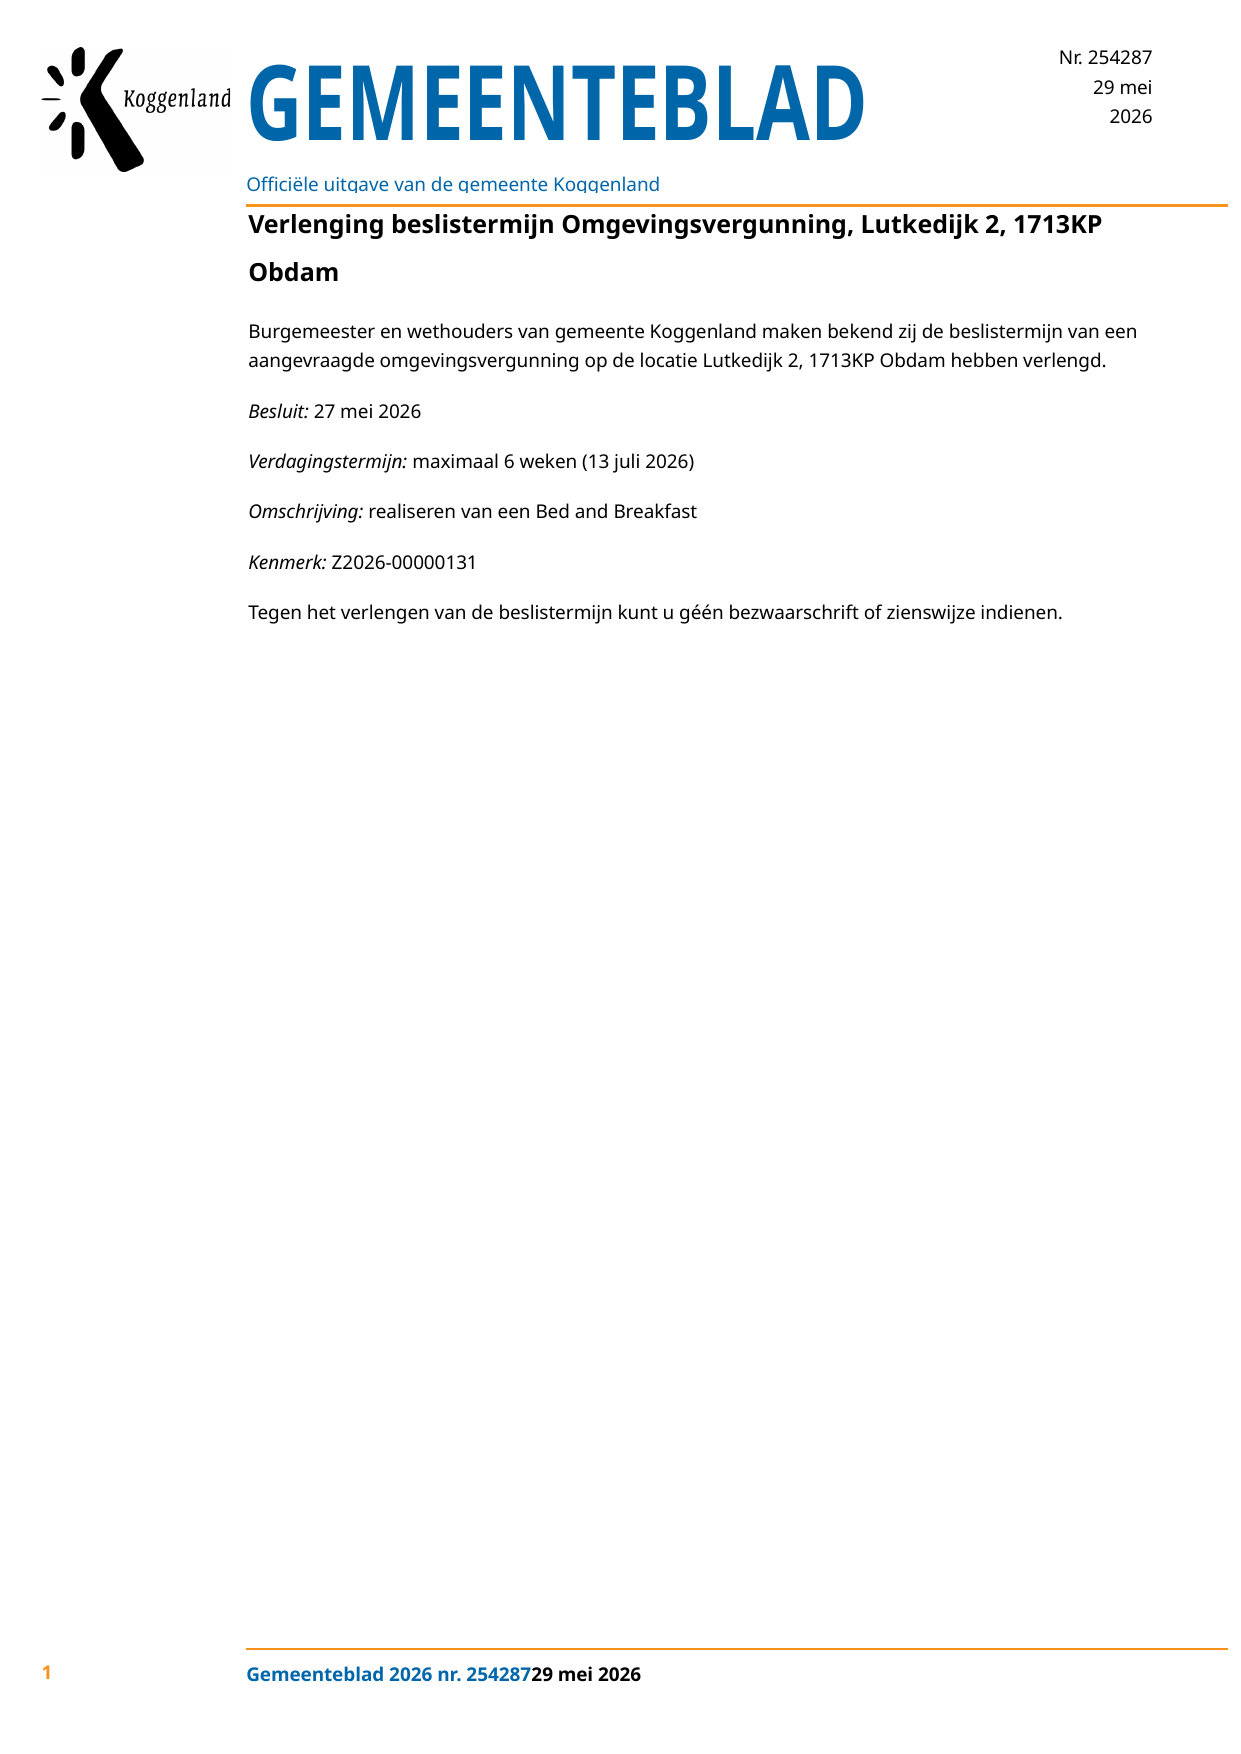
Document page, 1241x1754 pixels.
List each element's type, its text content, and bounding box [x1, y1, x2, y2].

text Besluit: 27 mei 2026 [248, 398, 1152, 424]
picture [41, 47, 231, 172]
text Kenmerk: Z2026-00000131 [248, 549, 1152, 575]
text Omschrijving: realiseren van een Bed and Breakfast [248, 499, 1152, 524]
text Burgemeester en wethouders van gemeente Koggenland maken bekend zij de beslistermijn van een aangevraagde omgevingsvergunning op de locatie Lutkedijk 2, 1713KP Obdam hebben verlengd. [248, 318, 1152, 373]
text Verlenging beslistermijn Omgevingsvergunning, Lutkedijk 2, 1713KP Obdam [248, 207, 1152, 288]
text Verdagingstermijn: maximaal 6 weken (13 juli 2026) [248, 448, 1152, 474]
text Tegen het verlengen van de beslistermijn kunt u géén bezwaarschrift of zienswijze indienen. [248, 599, 1152, 625]
